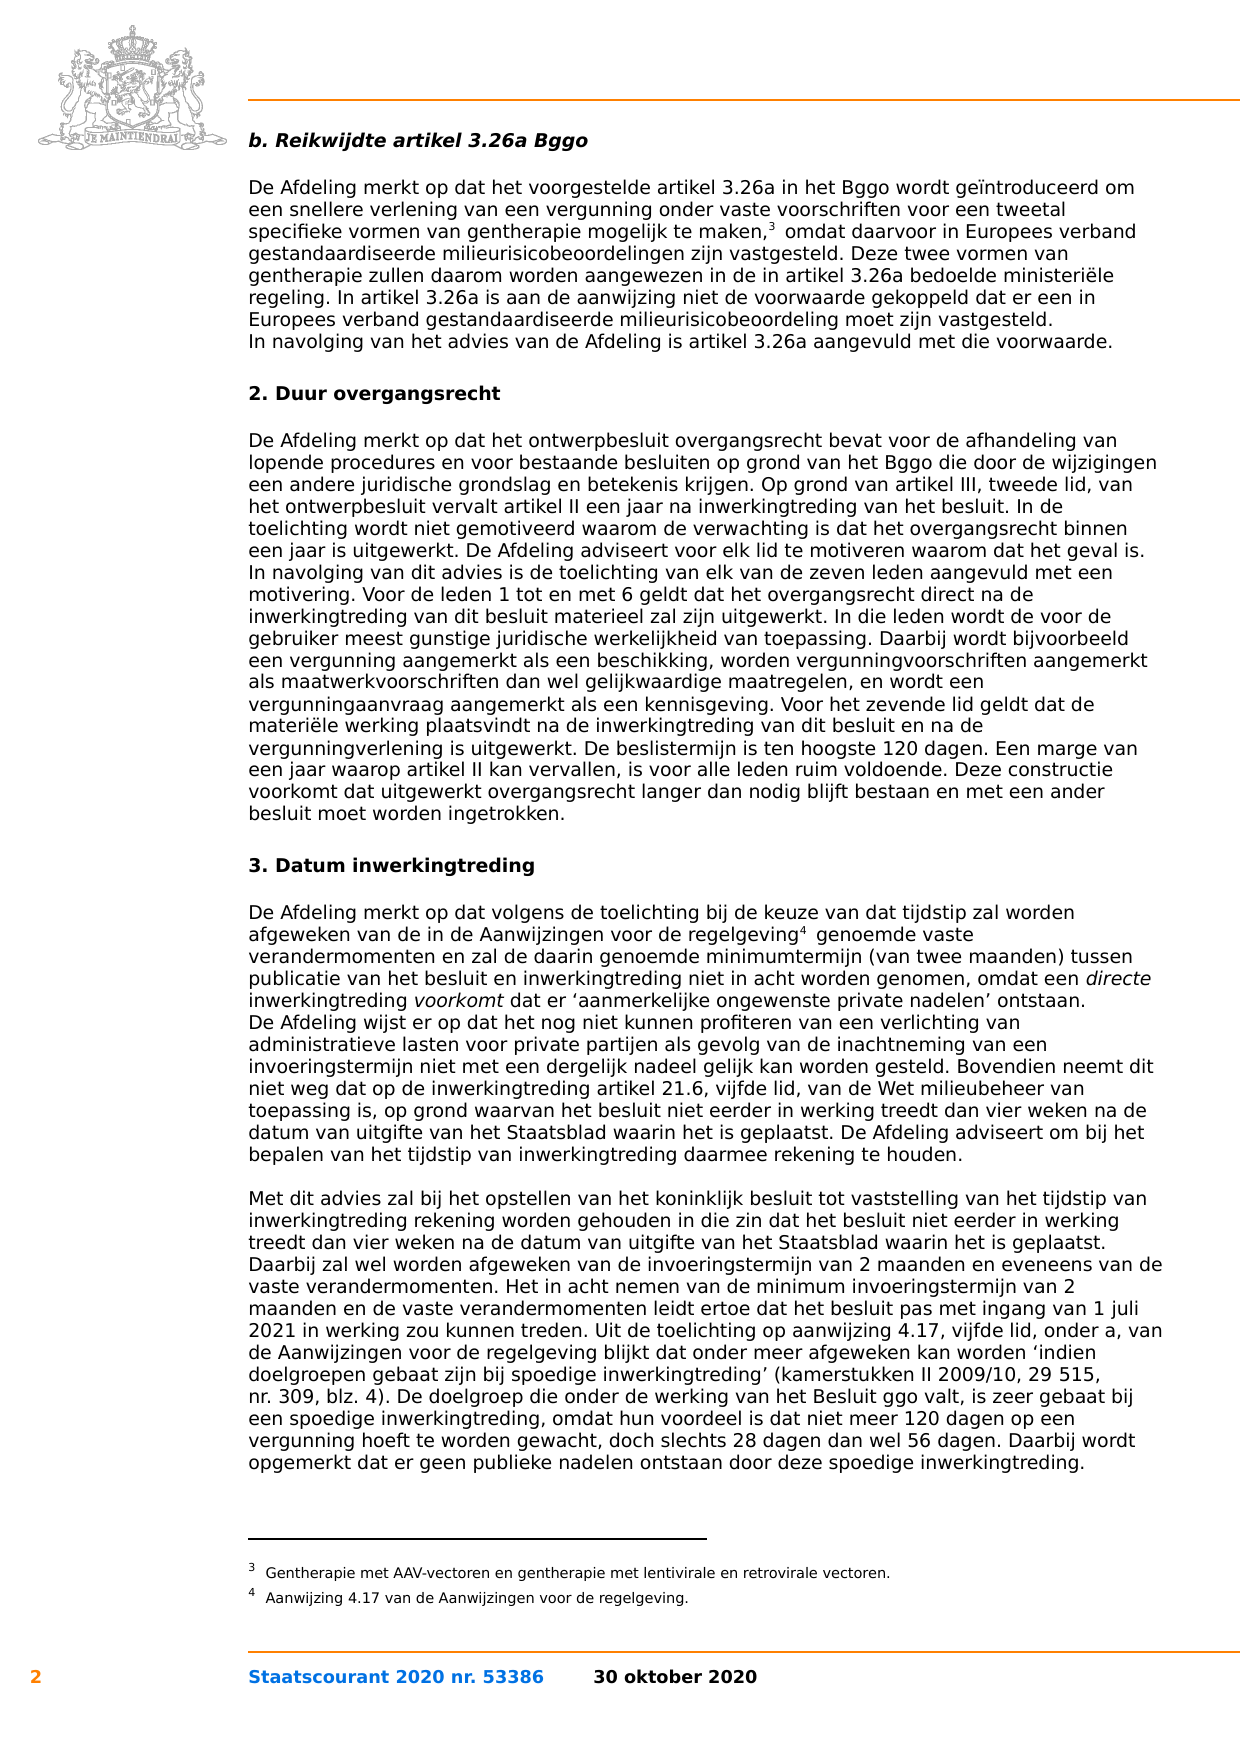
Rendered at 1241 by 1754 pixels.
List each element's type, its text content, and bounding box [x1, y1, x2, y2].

picture [38, 25, 227, 150]
text De Afdeling wijst er op dat het nog niet kunnen profiteren van een verlichting van administratieve lasten voor private partijen als gevolg van de inachtneming van een invoeringstermijn niet met een dergelijk nadeel gelijk kan worden gesteld. Bovendien neemt dit niet weg dat op de inwerkingtreding artikel 21.6, vijfde lid, van de Wet milieubeheer van toepassing is, op grond waarvan het besluit niet eerder in werking treedt dan vier weken na de datum van uitgifte van het Staatsblad waarin het is geplaatst. De Afdeling adviseert om bij het bepalen van het tijdstip van inwerkingtreding daarmee rekening te houden. [248, 1012, 1163, 1166]
subtitle 2. Duur overgangsrecht [248, 383, 1163, 405]
text De Afdeling merkt op dat volgens de toelichting bij de keuze van dat tijdstip zal worden afgeweken van de in de Aanwijzingen voor de regelgeving genoemde vaste verandermomenten en zal de daarin genoemde minimumtermijn (van twee maanden) tussen publicatie van het besluit en inwerkingtreding niet in acht worden genomen, omdat een directe inwerkingtreding voorkomt dat er ‘aanmerkelijke ongewenste private nadelen’ ontstaan. [248, 902, 1163, 1012]
text De Afdeling merkt op dat het voorgestelde artikel 3.26a in het Bggo wordt geïntroduceerd om een snellere verlening van een vergunning onder vaste voorschriften voor een tweetal specifieke vormen van gentherapie mogelijk te maken, omdat daarvoor in Europees verband gestandaardiseerde milieurisicobeoordelingen zijn vastgesteld. Deze twee vormen van gentherapie zullen daarom worden aangewezen in de in artikel 3.26a bedoelde ministeriële regeling. In artikel 3.26a is aan de aanwijzing niet de voorwaarde gekoppeld dat er een in Europees verband gestandaardiseerde milieurisicobeoordeling moet zijn vastgesteld. [248, 177, 1163, 331]
subtitle 3. Datum inwerkingtreding [248, 855, 1163, 877]
text Gentherapie met AAV-vectoren en gentherapie met lentivirale en retrovirale vectoren. [248, 1561, 1163, 1583]
text In navolging van dit advies is de toelichting van elk van de zeven leden aangevuld met een motivering. Voor de leden 1 tot en met 6 geldt dat het overgangsrecht direct na de inwerkingtreding van dit besluit materieel zal zijn uitgewerkt. In die leden wordt de voor de gebruiker meest gunstige juridische werkelijkheid van toepassing. Daarbij wordt bijvoorbeeld een vergunning aangemerkt als een beschikking, worden vergunningvoorschriften aangemerkt als maatwerkvoorschriften dan wel gelijkwaardige maatregelen, en wordt een vergunningaanvraag aangemerkt als een kennisgeving. Voor het zevende lid geldt dat de materiële werking plaatsvindt na de inwerkingtreding van dit besluit en na de vergunningverlening is uitgewerkt. De beslistermijn is ten hoogste 120 dagen. Een marge van een jaar waarop artikel II kan vervallen, is voor alle leden ruim voldoende. Deze constructie voorkomt dat uitgewerkt overgangsrecht langer dan nodig blijft bestaan en met een ander besluit moet worden ingetrokken. [248, 562, 1163, 825]
subtitle b. Reikwijdte artikel 3.26a Bggo [248, 130, 1163, 152]
text In navolging van het advies van de Afdeling is artikel 3.26a aangevuld met die voorwaarde. [248, 331, 1163, 353]
text Met dit advies zal bij het opstellen van het koninklijk besluit tot vaststelling van het tijdstip van inwerkingtreding rekening worden gehouden in die zin dat het besluit niet eerder in werking treedt dan vier weken na de datum van uitgifte van het Staatsblad waarin het is geplaatst. Daarbij zal wel worden afgeweken van de invoeringstermijn van 2 maanden en eveneens van de vaste verandermomenten. Het in acht nemen van de minimum invoeringstermijn van 2 maanden en de vaste verandermomenten leidt ertoe dat het besluit pas met ingang van 1 juli 2021 in werking zou kunnen treden. Uit de toelichting op aanwijzing 4.17, vijfde lid, onder a, van de Aanwijzingen voor de regelgeving blijkt dat onder meer afgeweken kan worden ‘indien doelgroepen gebaat zijn bij spoedige inwerkingtreding’ (kamerstukken II 2009/10, 29 515, nr. 309, blz. 4). De doelgroep die onder de werking van het Besluit ggo valt, is zeer gebaat bij een spoedige inwerkingtreding, omdat hun voordeel is dat niet meer 120 dagen op een vergunning hoeft te worden gewacht, doch slechts 28 dagen dan wel 56 dagen. Daarbij wordt opgemerkt dat er geen publieke nadelen ontstaan door deze spoedige inwerkingtreding. [248, 1188, 1163, 1474]
text De Afdeling merkt op dat het ontwerpbesluit overgangsrecht bevat voor de afhandeling van lopende procedures en voor bestaande besluiten op grond van het Bggo die door de wijzigingen een andere juridische grondslag en betekenis krijgen. Op grond van artikel III, tweede lid, van het ontwerpbesluit vervalt artikel II een jaar na inwerkingtreding van het besluit. In de toelichting wordt niet gemotiveerd waarom de verwachting is dat het overgangsrecht binnen een jaar is uitgewerkt. De Afdeling adviseert voor elk lid te motiveren waarom dat het geval is. [248, 430, 1163, 562]
text Aanwijzing 4.17 van de Aanwijzingen voor de regelgeving. [248, 1586, 1163, 1608]
